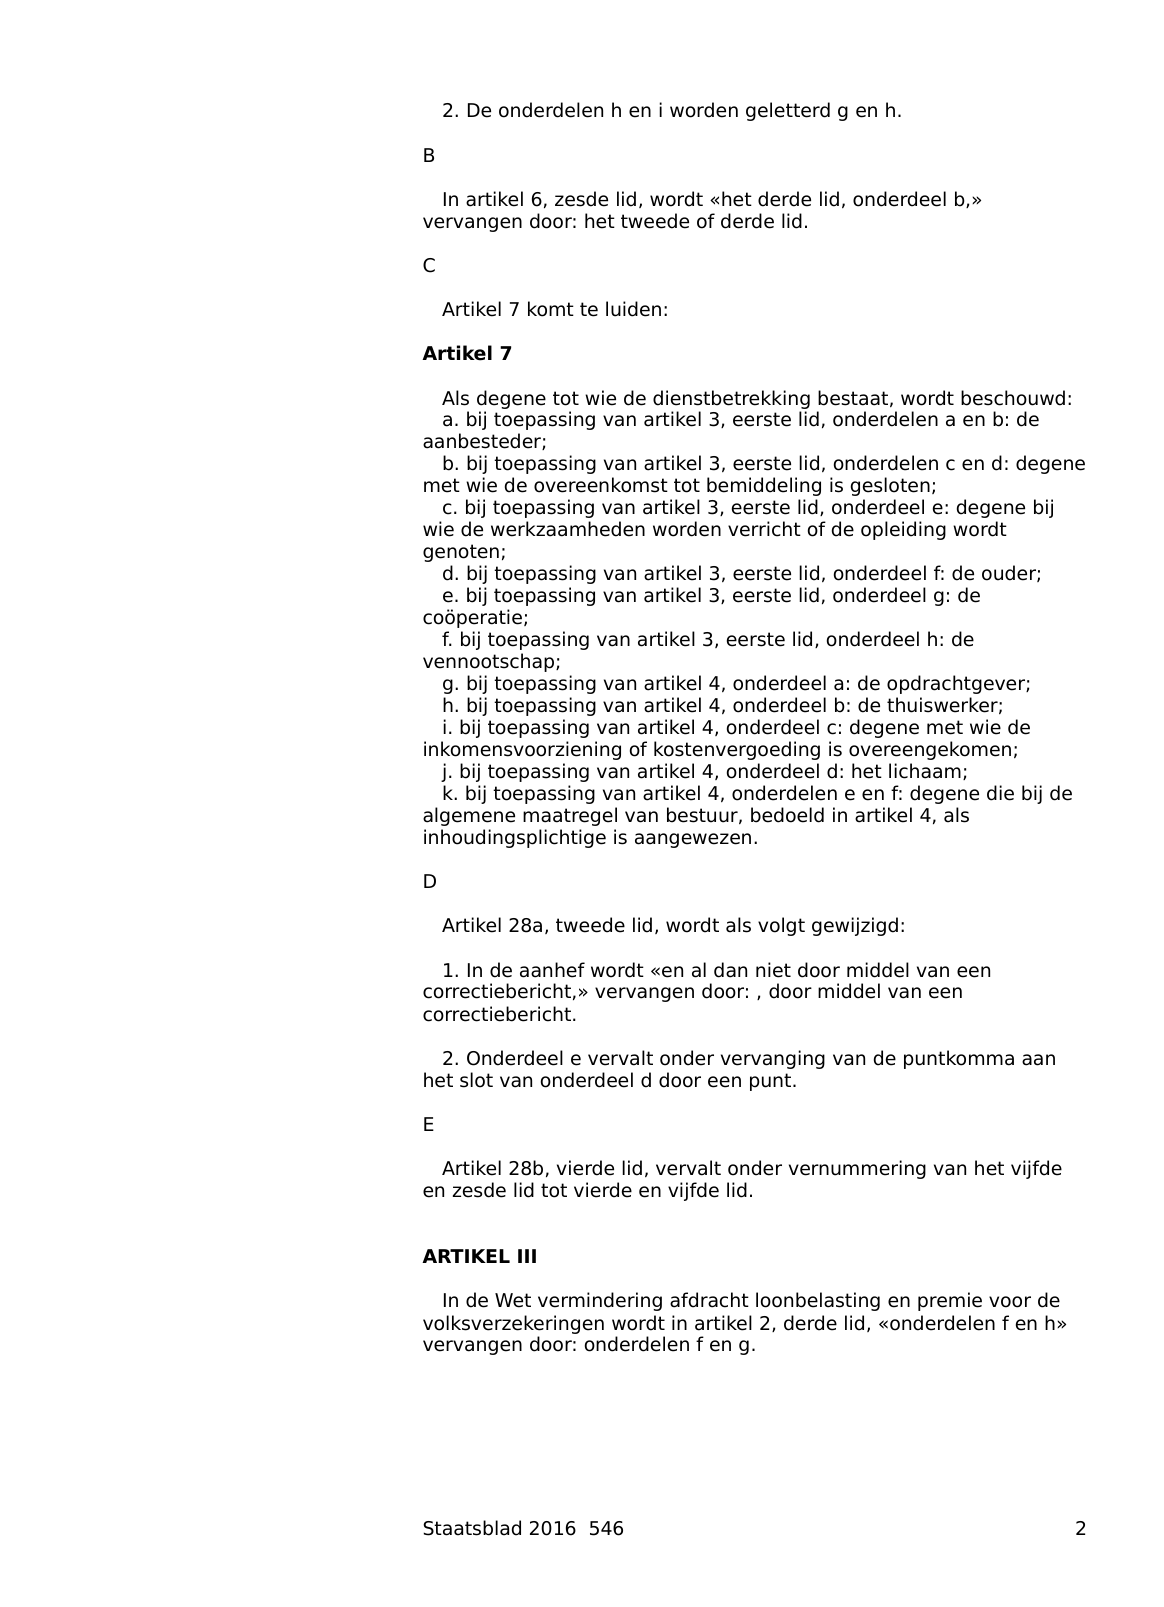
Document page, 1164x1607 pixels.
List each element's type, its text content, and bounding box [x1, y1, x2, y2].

text C [422, 255, 1087, 277]
text 2. De onderdelen h en i worden geletterd g en h. [422, 100, 1087, 122]
text e. bij toepassing van artikel 3, eerste lid, onderdeel g: de coöperatie; [422, 585, 1087, 629]
text d. bij toepassing van artikel 3, eerste lid, onderdeel f: de ouder; [422, 563, 1087, 585]
subtitle Artikel 7 [422, 343, 1087, 365]
text b. bij toepassing van artikel 3, eerste lid, onderdelen c en d: degene met wie de overeenkomst tot bemiddeling is gesloten; [422, 453, 1087, 497]
text c. bij toepassing van artikel 3, eerste lid, onderdeel e: degene bij wie de werkzaamheden worden verricht of de opleiding wordt genoten; [422, 497, 1087, 563]
text E [422, 1114, 1087, 1136]
text Artikel 7 komt te luiden: [422, 299, 1087, 321]
text g. bij toepassing van artikel 4, onderdeel a: de opdrachtgever; [422, 673, 1087, 695]
text D [422, 871, 1087, 893]
text Artikel 28b, vierde lid, vervalt onder vernummering van het vijfde en zesde lid tot vierde en vijfde lid. [422, 1158, 1087, 1202]
text h. bij toepassing van artikel 4, onderdeel b: de thuiswerker; [422, 695, 1087, 717]
text Artikel 28a, tweede lid, wordt als volgt gewijzigd: [422, 915, 1087, 937]
text In artikel 6, zesde lid, wordt «het derde lid, onderdeel b,» vervangen door: het tweede of derde lid. [422, 189, 1087, 233]
text j. bij toepassing van artikel 4, onderdeel d: het lichaam; [422, 761, 1087, 783]
text i. bij toepassing van artikel 4, onderdeel c: degene met wie de inkomensvoorziening of kostenvergoeding is overeengekomen; [422, 717, 1087, 761]
text 2. Onderdeel e vervalt onder vervanging van de puntkomma aan het slot van onderdeel d door een punt. [422, 1048, 1087, 1092]
text a. bij toepassing van artikel 3, eerste lid, onderdelen a en b: de aanbesteder; [422, 409, 1087, 453]
text f. bij toepassing van artikel 3, eerste lid, onderdeel h: de vennootschap; [422, 629, 1087, 673]
text Als degene tot wie de dienstbetrekking bestaat, wordt beschouwd: [422, 387, 1087, 409]
text 1. In de aanhef wordt «en al dan niet door middel van een correctiebericht,» vervangen door: , door middel van een correctiebericht. [422, 959, 1087, 1025]
text B [422, 144, 1087, 167]
subtitle ARTIKEL III [422, 1246, 1087, 1268]
text In de Wet vermindering afdracht loonbelasting en premie voor de volksverzekeringen wordt in artikel 2, derde lid, «onderdelen f en h» vervangen door: onderdelen f en g. [422, 1290, 1087, 1356]
text k. bij toepassing van artikel 4, onderdelen e en f: degene die bij de algemene maatregel van bestuur, bedoeld in artikel 4, als inhoudingsplichtige is aangewezen. [422, 783, 1087, 849]
